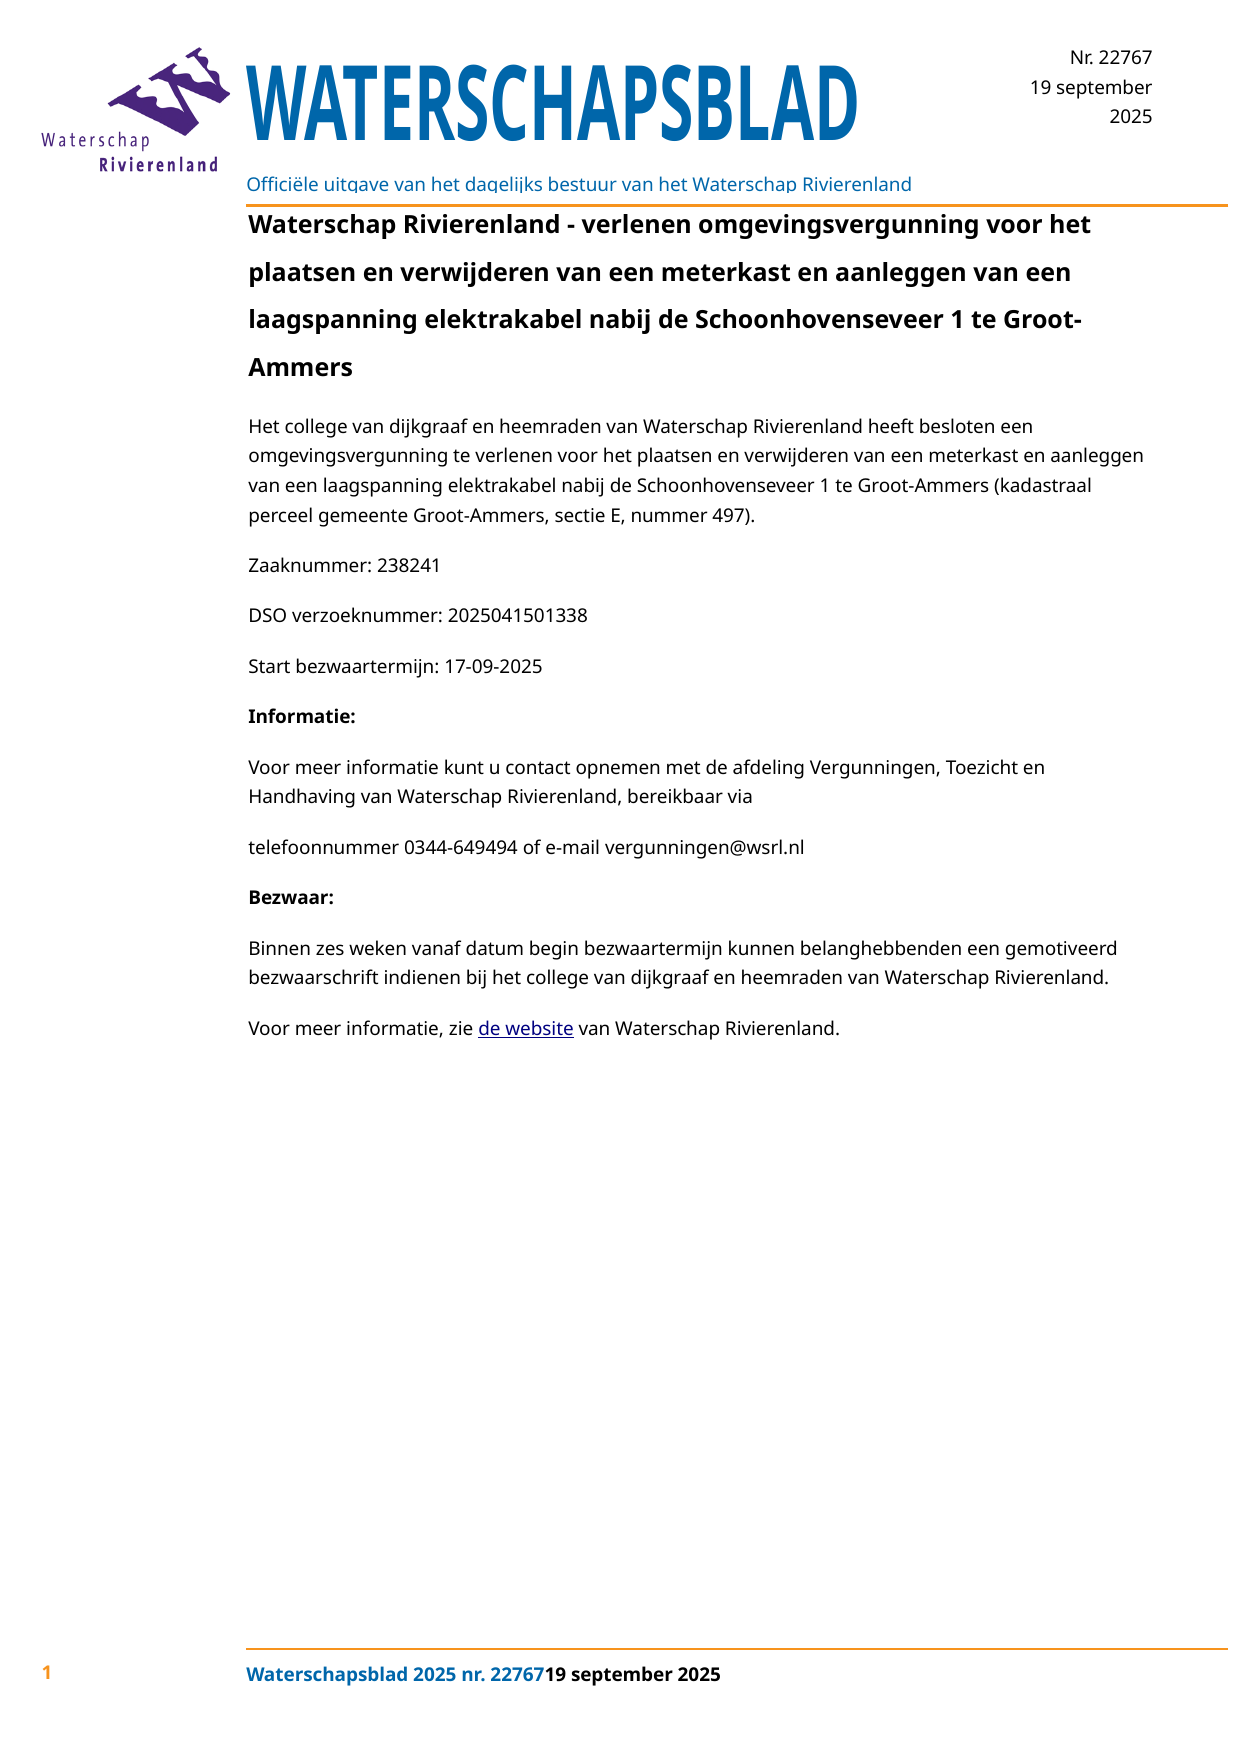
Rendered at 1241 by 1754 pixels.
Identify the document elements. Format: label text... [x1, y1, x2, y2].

text Zaaknummer: 238241 [248, 552, 1152, 578]
text Voor meer informatie kunt u contact opnemen met de afdeling Vergunningen, Toezicht en Handhaving van Waterschap Rivierenland, bereikbaar via [248, 754, 1152, 809]
text Voor meer informatie, zie de website van Waterschap Rivierenland. [248, 1015, 1152, 1041]
text Start bezwaartermijn: 17-09-2025 [248, 653, 1152, 679]
text Binnen zes weken vanaf datum begin bezwaartermijn kunnen belanghebbenden een gemotiveerd bezwaarschrift indienen bij het college van dijkgraaf en heemraden van Waterschap Rivierenland. [248, 935, 1152, 990]
text telefoonnummer 0344-649494 of e-mail vergunningen@wsrl.nl [248, 834, 1152, 860]
text Bezwaar: [248, 884, 1152, 910]
text Waterschap Rivierenland - verlenen omgevingsvergunning voor het plaatsen en verwijderen van een meterkast en aanleggen van een laagspanning elektrakabel nabij de Schoonhovenseveer 1 te Groot-Ammers [248, 207, 1152, 384]
text Informatie: [248, 703, 1152, 729]
picture [41, 47, 231, 172]
text DSO verzoeknummer: 2025041501338 [248, 603, 1152, 628]
text Het college van dijkgraaf en heemraden van Waterschap Rivierenland heeft besloten een omgevingsvergunning te verlenen voor het plaatsen en verwijderen van een meterkast en aanleggen van een laagspanning elektrakabel nabij de Schoonhovenseveer 1 te Groot-Ammers (kadastraal perceel gemeente Groot-Ammers, sectie E‚ nummer 497). [248, 413, 1152, 528]
